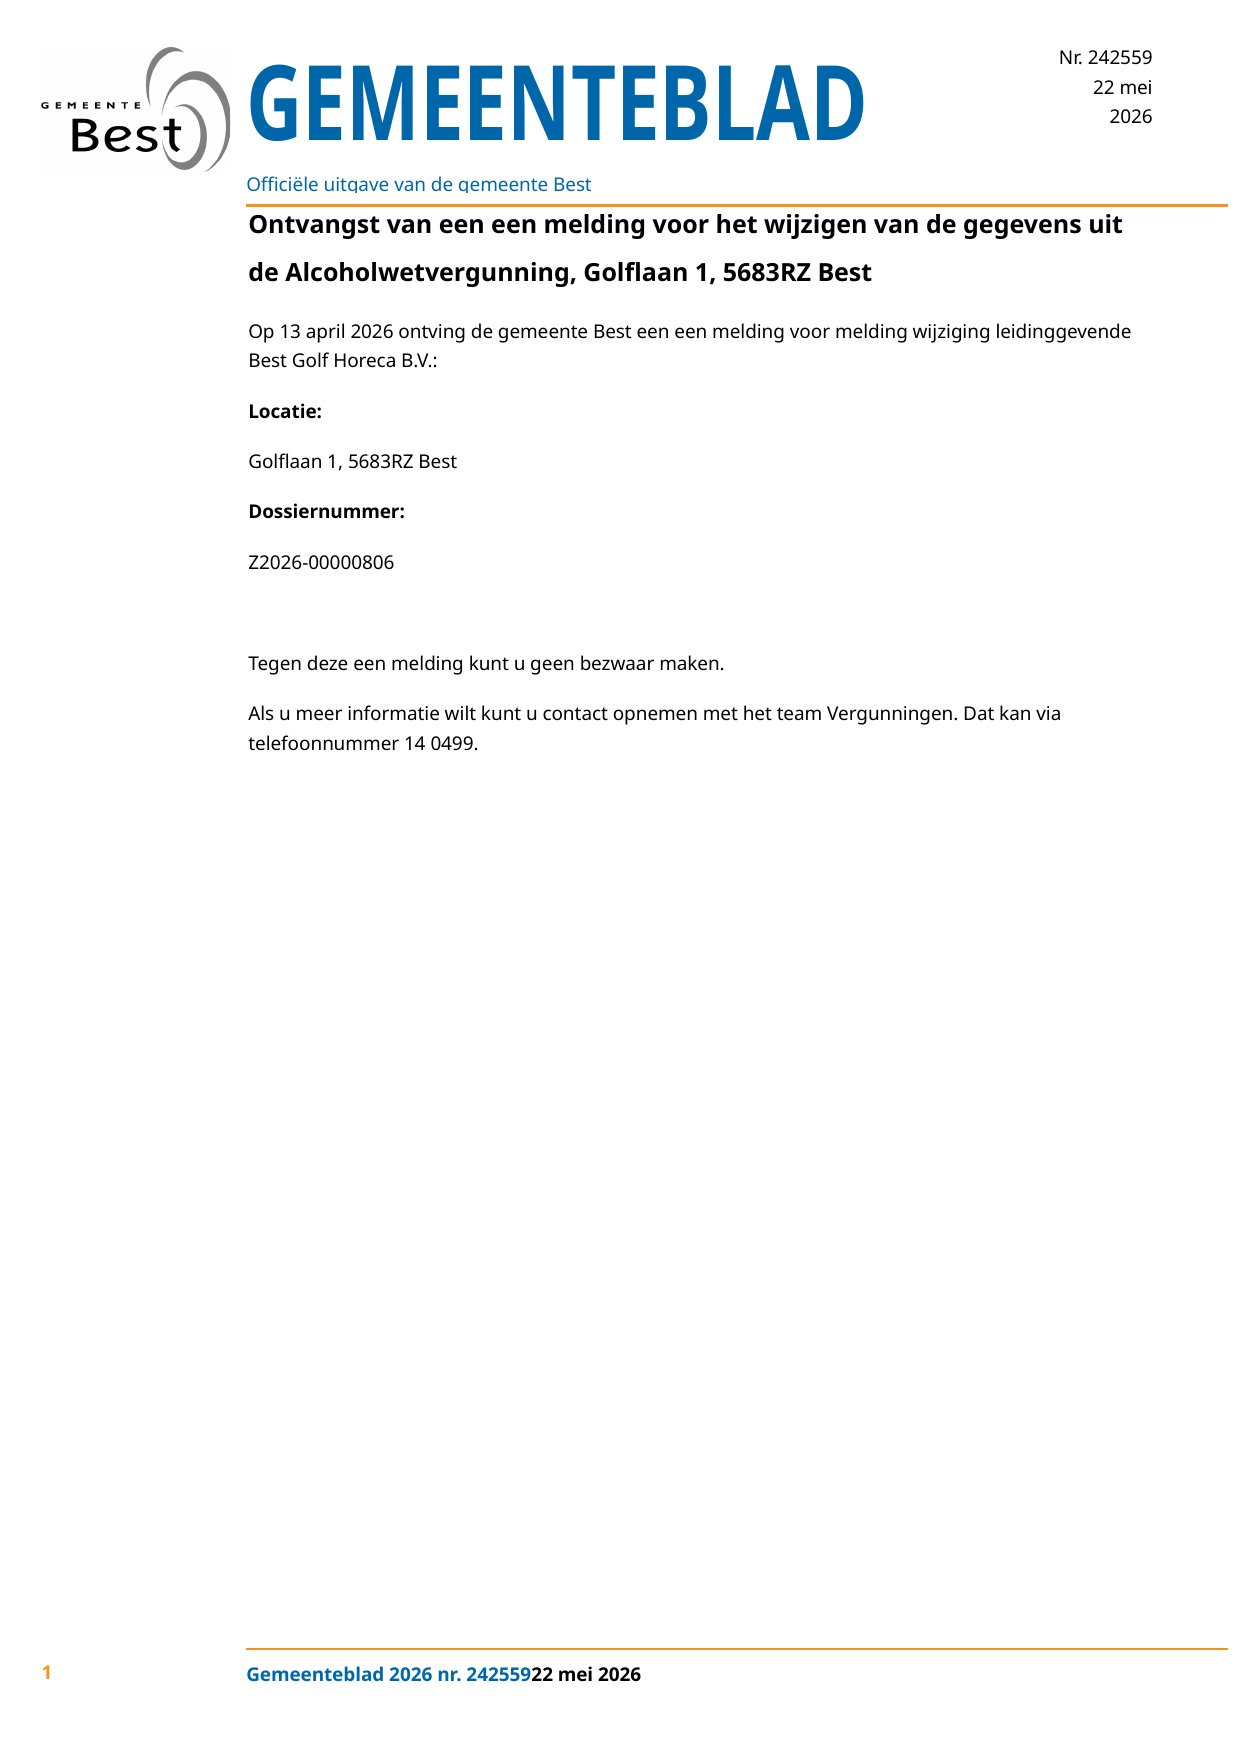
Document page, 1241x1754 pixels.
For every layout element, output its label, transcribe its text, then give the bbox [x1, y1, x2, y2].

text Golflaan 1, 5683RZ Best [248, 448, 1152, 474]
text Op 13 april 2026 ontving de gemeente Best een een melding voor melding wijziging leidinggevende Best Golf Horeca B.V.: [248, 318, 1152, 373]
picture [41, 47, 231, 172]
text Dossiernummer: [248, 499, 1152, 524]
text Tegen deze een melding kunt u geen bezwaar maken. [248, 650, 1152, 676]
text Z2026-00000806 [248, 549, 1152, 575]
text Ontvangst van een een melding voor het wijzigen van de gegevens uit de Alcoholwetvergunning, Golflaan 1, 5683RZ Best [248, 207, 1152, 288]
text Locatie: [248, 398, 1152, 424]
text Als u meer informatie wilt kunt u contact opnemen met het team Vergunningen. Dat kan via telefoonnummer 14 0499. [248, 700, 1152, 756]
